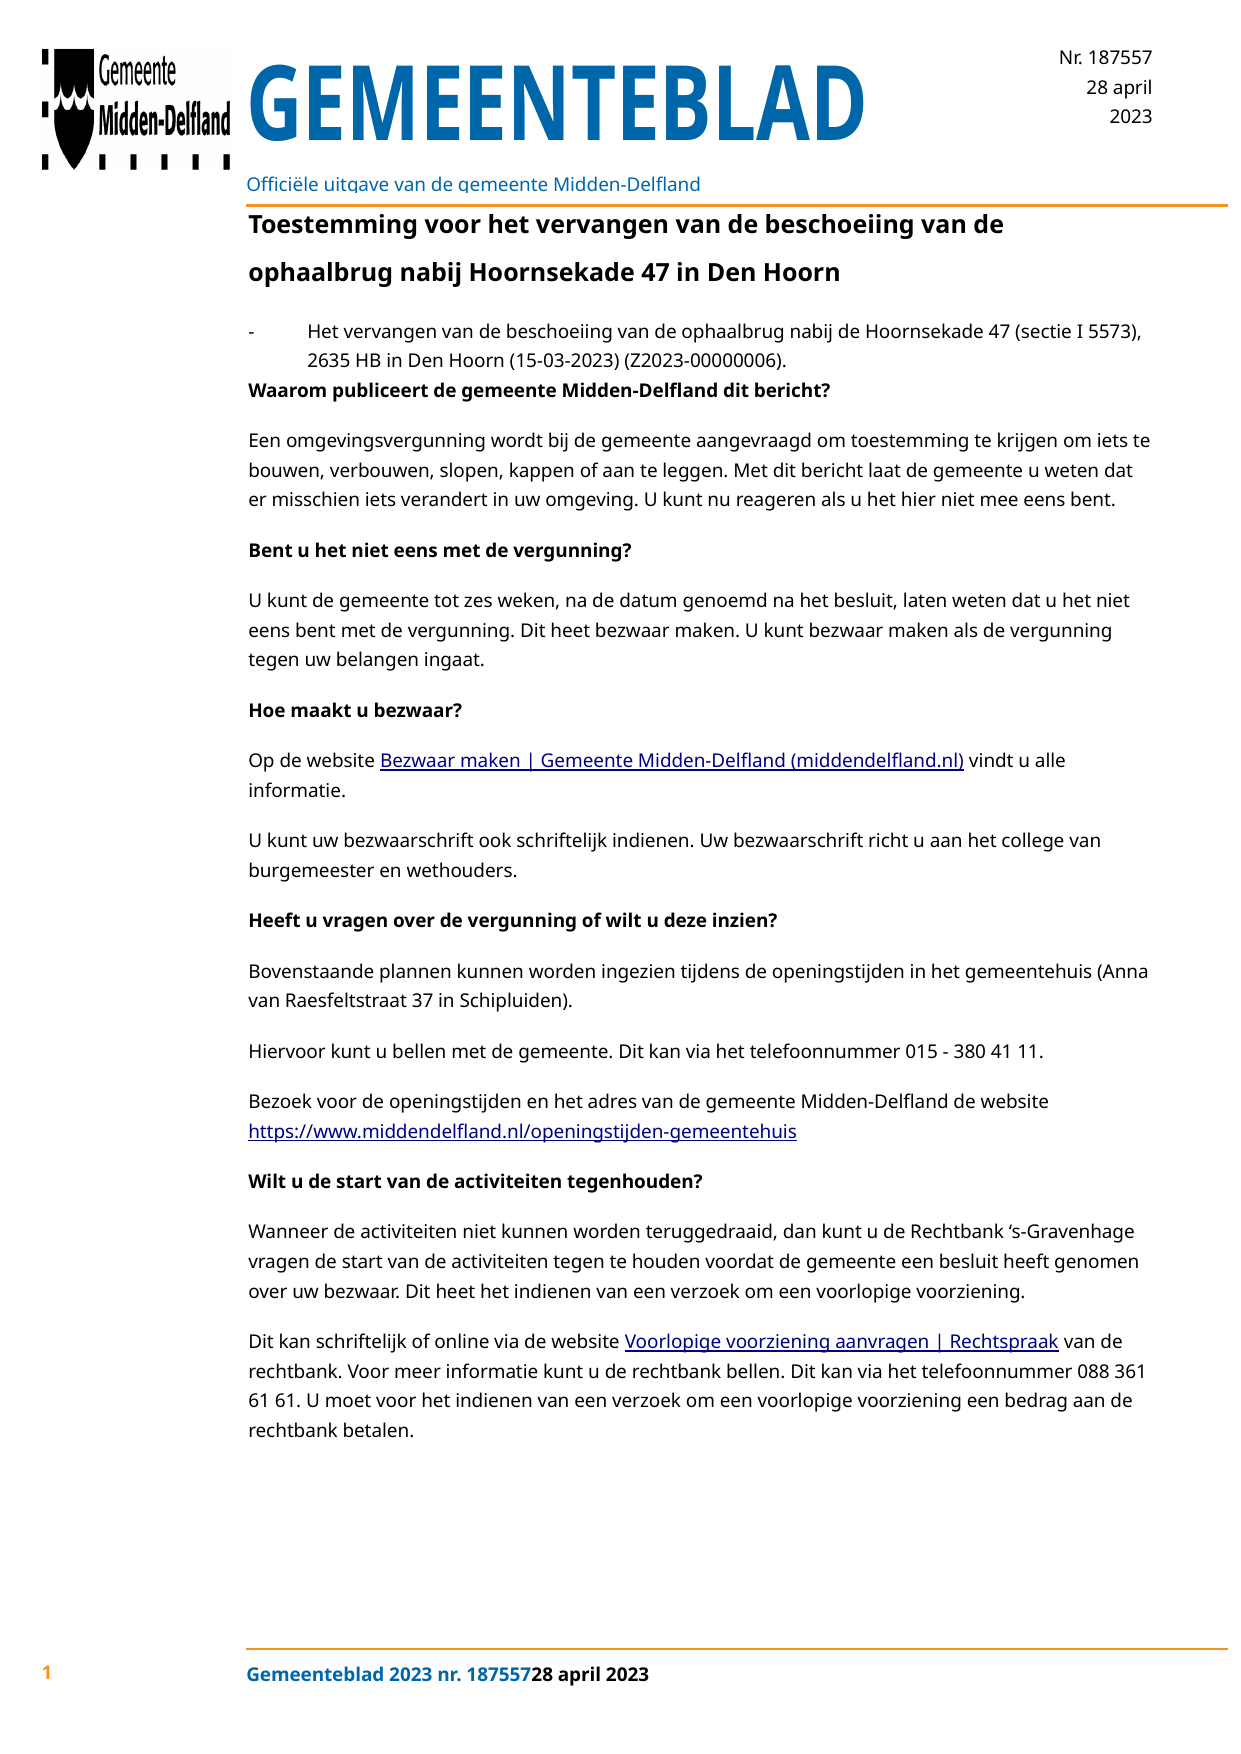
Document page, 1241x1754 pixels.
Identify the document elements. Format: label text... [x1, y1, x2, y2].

text Waarom publiceert de gemeente Midden-Delfland dit bericht? [248, 377, 1152, 403]
text Wilt u de start van de activiteiten tegenhouden? [248, 1168, 1152, 1194]
text U kunt de gemeente tot zes weken, na de datum genoemd na het besluit, laten weten dat u het niet eens bent met de vergunning. Dit heet bezwaar maken. U kunt bezwaar maken als de vergunning tegen uw belangen ingaat. [248, 587, 1152, 672]
text Heeft u vragen over de vergunning of wilt u deze inzien? [248, 907, 1152, 933]
text Bezoek voor de openingstijden en het adres van de gemeente Midden-Delfland de website https://www.middendelfland.nl/openingstijden-gemeentehuis [248, 1088, 1152, 1144]
text Op de website Bezwaar maken | Gemeente Midden-Delfland (middendelfland.nl) vindt u alle informatie. [248, 747, 1152, 803]
text Een omgevingsvergunning wordt bij de gemeente aangevraagd om toestemming te krijgen om iets te bouwen, verbouwen, slopen, kappen of aan te leggen. Met dit bericht laat de gemeente u weten dat er misschien iets verandert in uw omgeving. U kunt nu reageren als u het hier niet mee eens bent. [248, 427, 1152, 512]
text Bent u het niet eens met de vergunning? [248, 537, 1152, 563]
text Hoe maakt u bezwaar? [248, 697, 1152, 723]
text Wanneer de activiteiten niet kunnen worden teruggedraaid, dan kunt u de Rechtbank ‘s-Gravenhage vragen de start van de activiteiten tegen te houden voordat de gemeente een besluit heeft genomen over uw bezwaar. Dit heet het indienen van een verzoek om een voorlopige voorziening. [248, 1219, 1152, 1304]
text U kunt uw bezwaarschrift ook schriftelijk indienen. Uw bezwaarschrift richt u aan het college van burgemeester en wethouders. [248, 827, 1152, 883]
text Bovenstaande plannen kunnen worden ingezien tijdens de openingstijden in het gemeentehuis (Anna van Raesfeltstraat 37 in Schipluiden). [248, 958, 1152, 1013]
text Toestemming voor het vervangen van de beschoeiing van de ophaalbrug nabij Hoornsekade 47 in Den Hoorn [248, 207, 1152, 288]
text Dit kan schriftelijk of online via de website Voorlopige voorziening aanvragen | Rechtspraak van de rechtbank. Voor meer informatie kunt u de rechtbank bellen. Dit kan via het telefoonnummer 088 361 61 61. U moet voor het indienen van een verzoek om een voorlopige voorziening een bedrag aan de rechtbank betalen. [248, 1328, 1152, 1443]
list Het vervangen van de beschoeiing van de ophaalbrug nabij de Hoornsekade 47 (sectie I 5573), 2635 HB in Den Hoorn (15-03-2023) (Z2023-00000006). [248, 318, 1152, 373]
text Hiervoor kunt u bellen met de gemeente. Dit kan via het telefoonnummer 015 - 380 41 11. [248, 1038, 1152, 1064]
picture [41, 47, 231, 172]
